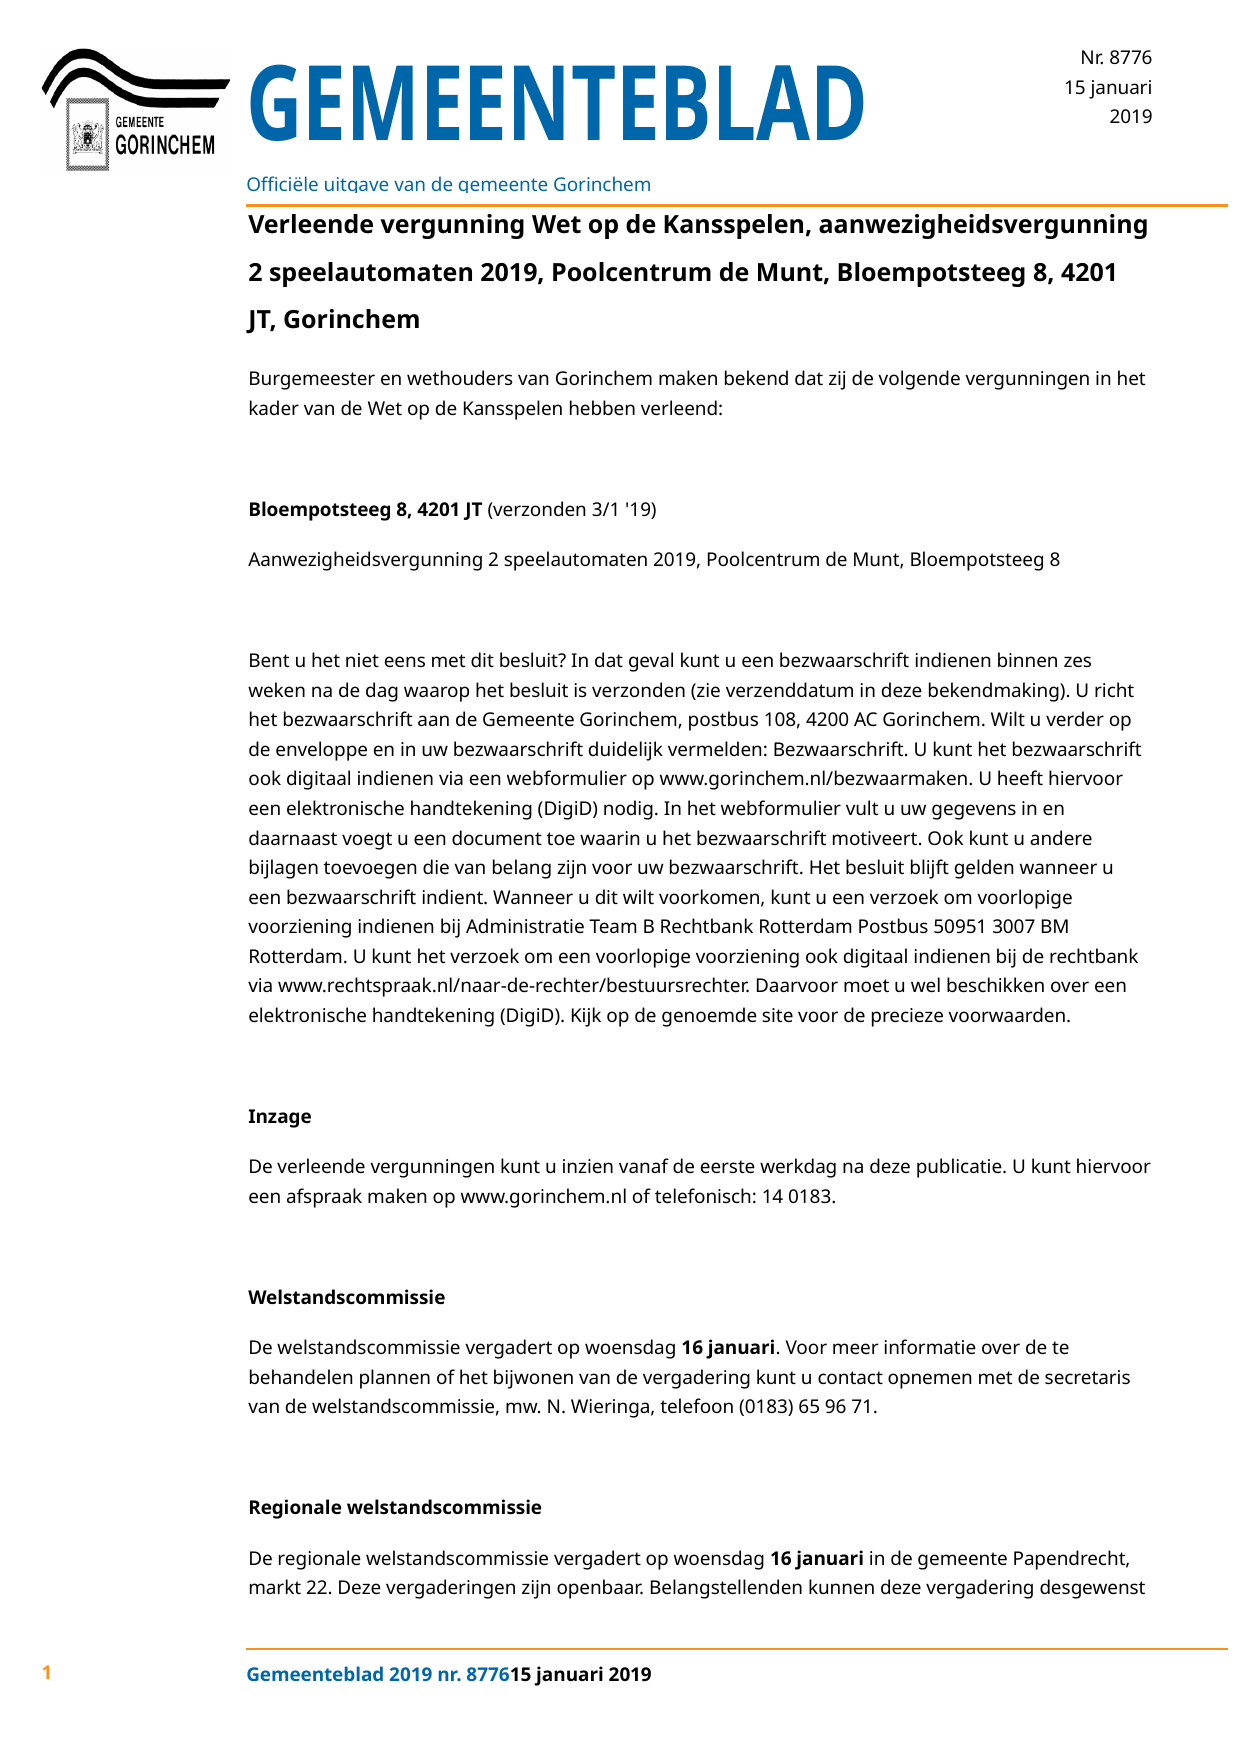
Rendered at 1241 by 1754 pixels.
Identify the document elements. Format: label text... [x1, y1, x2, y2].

text De welstandscommissie vergadert op woensdag 16 januari. Voor meer informatie over de te behandelen plannen of het bijwonen van de vergadering kunt u contact opnemen met de secretaris van de welstandscommissie, mw. N. Wieringa, telefoon (0183) 65 96 71. [248, 1334, 1152, 1419]
text De verleende vergunningen kunt u inzien vanaf de eerste werkdag na deze publicatie. U kunt hiervoor een afspraak maken op www.gorinchem.nl of telefonisch: 14 0183. [248, 1153, 1152, 1209]
text De regionale welstandscommissie vergadert op woensdag 16 januari in de gemeente Papendrecht, markt 22. Deze vergaderingen zijn openbaar. Belangstellenden kunnen deze vergadering desgewenst [248, 1545, 1152, 1600]
text Inzage [248, 1103, 1152, 1129]
text Bent u het niet eens met dit besluit? In dat geval kunt u een bezwaarschrift indienen binnen zes weken na de dag waarop het besluit is verzonden (zie verzenddatum in deze bekendmaking). U richt het bezwaarschrift aan de Gemeente Gorinchem, postbus 108, 4200 AC Gorinchem. Wilt u verder op de enveloppe en in uw bezwaarschrift duidelijk vermelden: Bezwaarschrift. U kunt het bezwaarschrift ook digitaal indienen via een webformulier op www.gorinchem.nl/bezwaarmaken. U heeft hiervoor een elektronische handtekening (DigiD) nodig. In het webformulier vult u uw gegevens in en daarnaast voegt u een document toe waarin u het bezwaarschrift motiveert. Ook kunt u andere bijlagen toevoegen die van belang zijn voor uw bezwaarschrift. Het besluit blijft gelden wanneer u een bezwaarschrift indient. Wanneer u dit wilt voorkomen, kunt u een verzoek om voorlopige voorziening indienen bij Administratie Team B Rechtbank Rotterdam Postbus 50951 3007 BM Rotterdam. U kunt het verzoek om een voorlopige voorziening ook digitaal indienen bij de rechtbank via www.rechtspraak.nl/naar-de-rechter/bestuursrechter. Daarvoor moet u wel beschikken over een elektronische handtekening (DigiD). Kijk op de genoemde site voor de precieze voorwaarden. [248, 647, 1152, 1028]
text Aanwezigheidsvergunning 2 speelautomaten 2019, Poolcentrum de Munt, Bloempotsteeg 8 [248, 546, 1152, 572]
text Verleende vergunning Wet op de Kansspelen, aanwezigheidsvergunning 2 speelautomaten 2019, Poolcentrum de Munt, Bloempotsteeg 8, 4201 JT, Gorinchem [248, 207, 1152, 336]
text Burgemeester en wethouders van Gorinchem maken bekend dat zij de volgende vergunningen in het kader van de Wet op de Kansspelen hebben verleend: [248, 366, 1152, 421]
text Regionale welstandscommissie [248, 1494, 1152, 1520]
picture [41, 47, 231, 172]
text Bloempotsteeg 8, 4201 JT (verzonden 3/1 '19) [248, 496, 1152, 522]
text Welstandscommissie [248, 1284, 1152, 1309]
